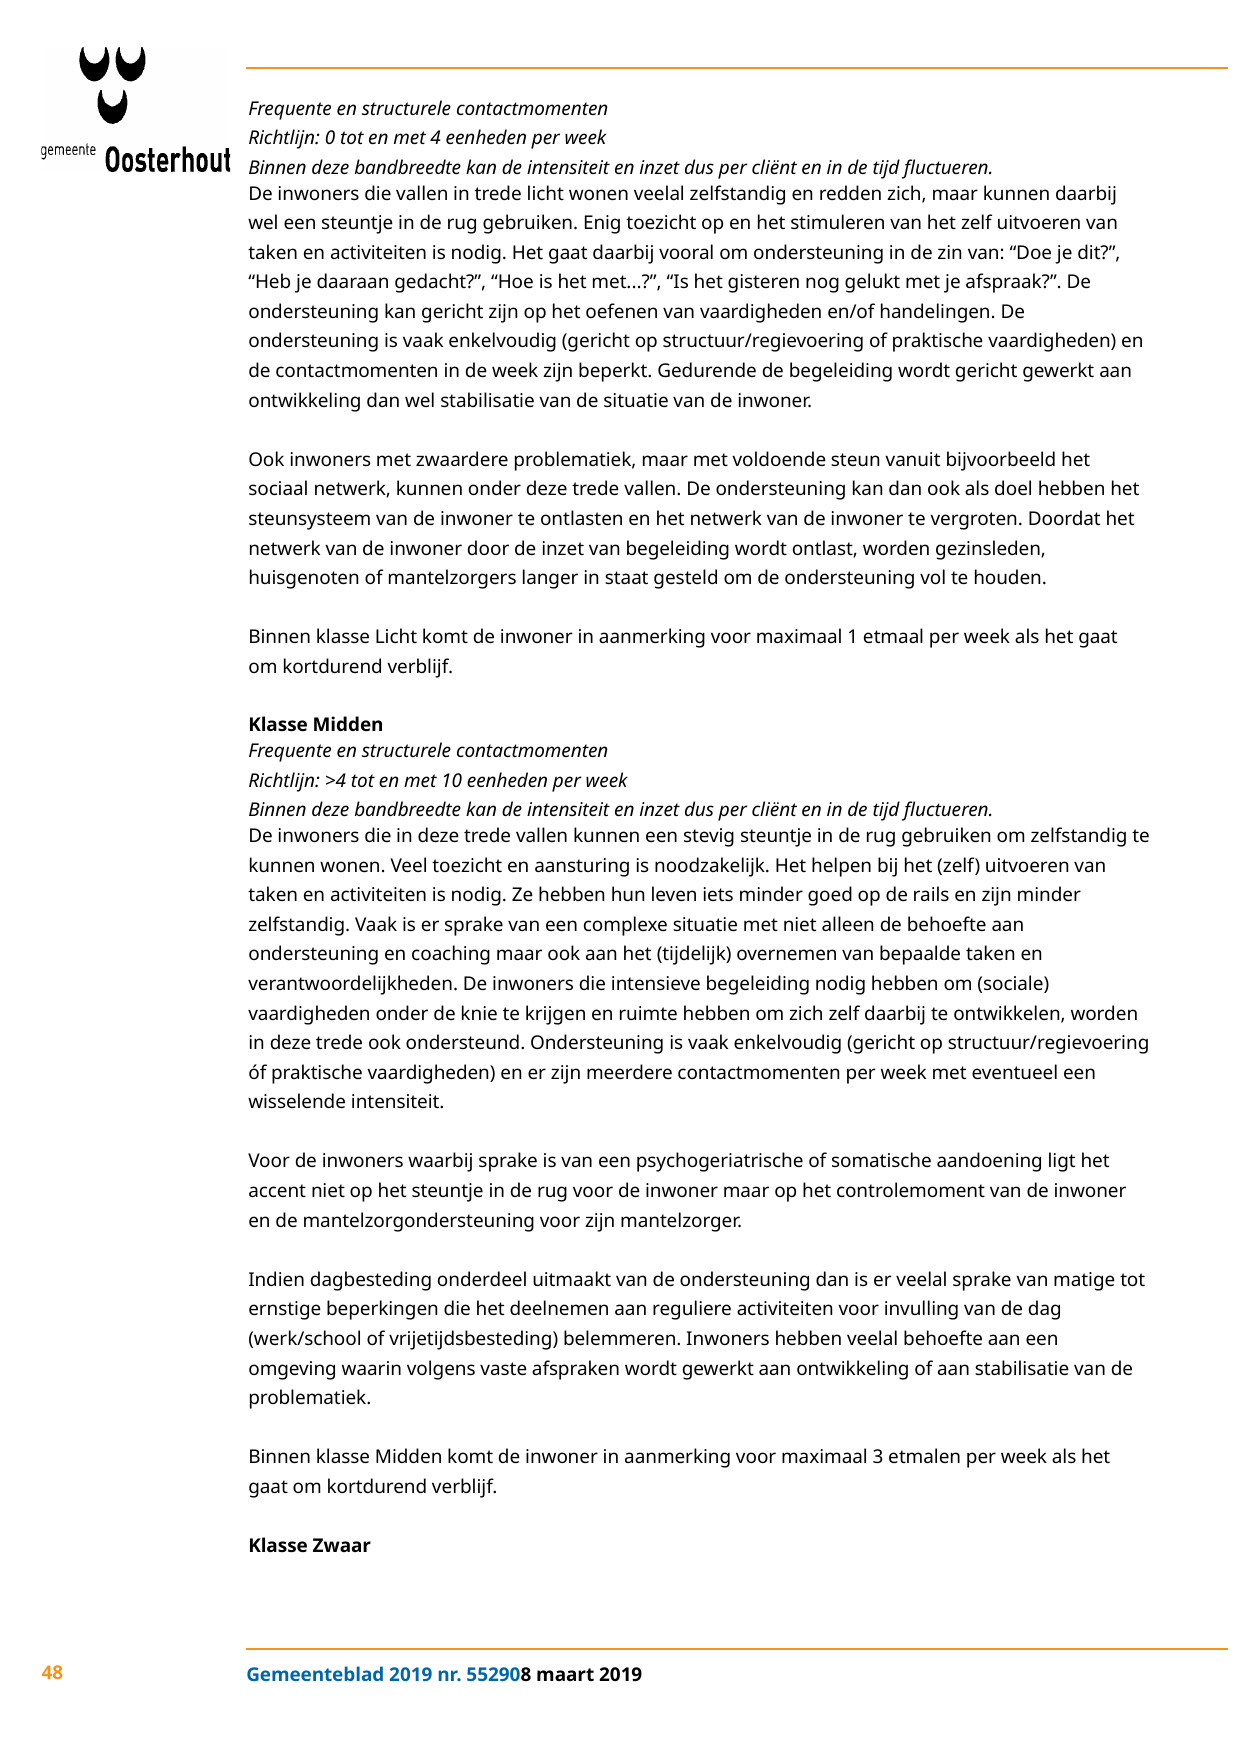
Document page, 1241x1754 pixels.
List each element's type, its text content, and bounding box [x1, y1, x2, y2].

table_header Klasse Zwaar [248, 1532, 1152, 1557]
table_cell De inwoners die vallen in trede licht wonen veelal zelfstandig en redden zich, maar kunnen daarbij wel een steuntje in de rug gebruiken. Enig toezicht op en het stimuleren van het zelf uitvoeren van taken en activiteiten is nodig. Het gaat daarbij vooral om ondersteuning in de zin van: “Doe je dit?”, “Heb je daaraan gedacht?”, “Hoe is het met...?”, “Is het gisteren nog gelukt met je afspraak?”. De ondersteuning kan gericht zijn op het oefenen van vaardigheden en/of handelingen. De ondersteuning is vaak enkelvoudig (gericht op structuur/regievoering of praktische vaardigheden) en de contactmomenten in de week zijn beperkt. Gedurende de begeleiding wordt gericht gewerkt aan ontwikkeling dan wel stabilisatie van de situatie van de inwoner. Ook inwoners met zwaardere problematiek, maar met voldoende steun vanuit bijvoorbeeld het sociaal netwerk, kunnen onder deze trede vallen. De ondersteuning kan dan ook als doel hebben het steunsysteem van de inwoner te ontlasten en het netwerk van de inwoner te vergroten. Doordat het netwerk van de inwoner door de inzet van begeleiding wordt ontlast, worden gezinsleden, huisgenoten of mantelzorgers langer in staat gesteld om de ondersteuning vol te houden. Binnen klasse Licht komt de inwoner in aanmerking voor maximaal 1 etmaal per week als het gaat om kortdurend verblijf. [248, 180, 1152, 679]
table_cell Frequente en structurele contactmomenten Richtlijn: 0 tot en met 4 eenheden per week Binnen deze bandbreedte kan de intensiteit en inzet dus per cliënt en in de tijd fluctueren. [248, 95, 1152, 180]
table_cell Frequente en structurele contactmomenten Richtlijn: >4 tot en met 10 eenheden per week Binnen deze bandbreedte kan de intensiteit en inzet dus per cliënt en in de tijd fluctueren. [248, 738, 1152, 822]
table_cell De inwoners die in deze trede vallen kunnen een stevig steuntje in de rug gebruiken om zelfstandig te kunnen wonen. Veel toezicht en aansturing is noodzakelijk. Het helpen bij het (zelf) uitvoeren van taken en activiteiten is nodig. Ze hebben hun leven iets minder goed op de rails en zijn minder zelfstandig. Vaak is er sprake van een complexe situatie met niet alleen de behoefte aan ondersteuning en coaching maar ook aan het (tijdelijk) overnemen van bepaalde taken en verantwoordelijkheden. De inwoners die intensieve begeleiding nodig hebben om (sociale) vaardigheden onder de knie te krijgen en ruimte hebben om zich zelf daarbij te ontwikkelen, worden in deze trede ook ondersteund. Ondersteuning is vaak enkelvoudig (gericht op structuur/regievoering óf praktische vaardigheden) en er zijn meerdere contactmomenten per week met eventueel een wisselende intensiteit. Voor de inwoners waarbij sprake is van een psychogeriatrische of somatische aandoening ligt het accent niet op het steuntje in de rug voor de inwoner maar op het controlemoment van de inwoner en de mantelzorgondersteuning voor zijn mantelzorger. Indien dagbesteding onderdeel uitmaakt van de ondersteuning dan is er veelal sprake van matige tot ernstige beperkingen die het deelnemen aan reguliere activiteiten voor invulling van de dag (werk/school of vrijetijdsbesteding) belemmeren. Inwoners hebben veelal behoefte aan een omgeving waarin volgens vaste afspraken wordt gewerkt aan ontwikkeling of aan stabilisatie van de problematiek. Binnen klasse Midden komt de inwoner in aanmerking voor maximaal 3 etmalen per week als het gaat om kortdurend verblijf. [248, 822, 1152, 1499]
picture [41, 47, 231, 172]
table_header Klasse Midden [248, 712, 1152, 737]
